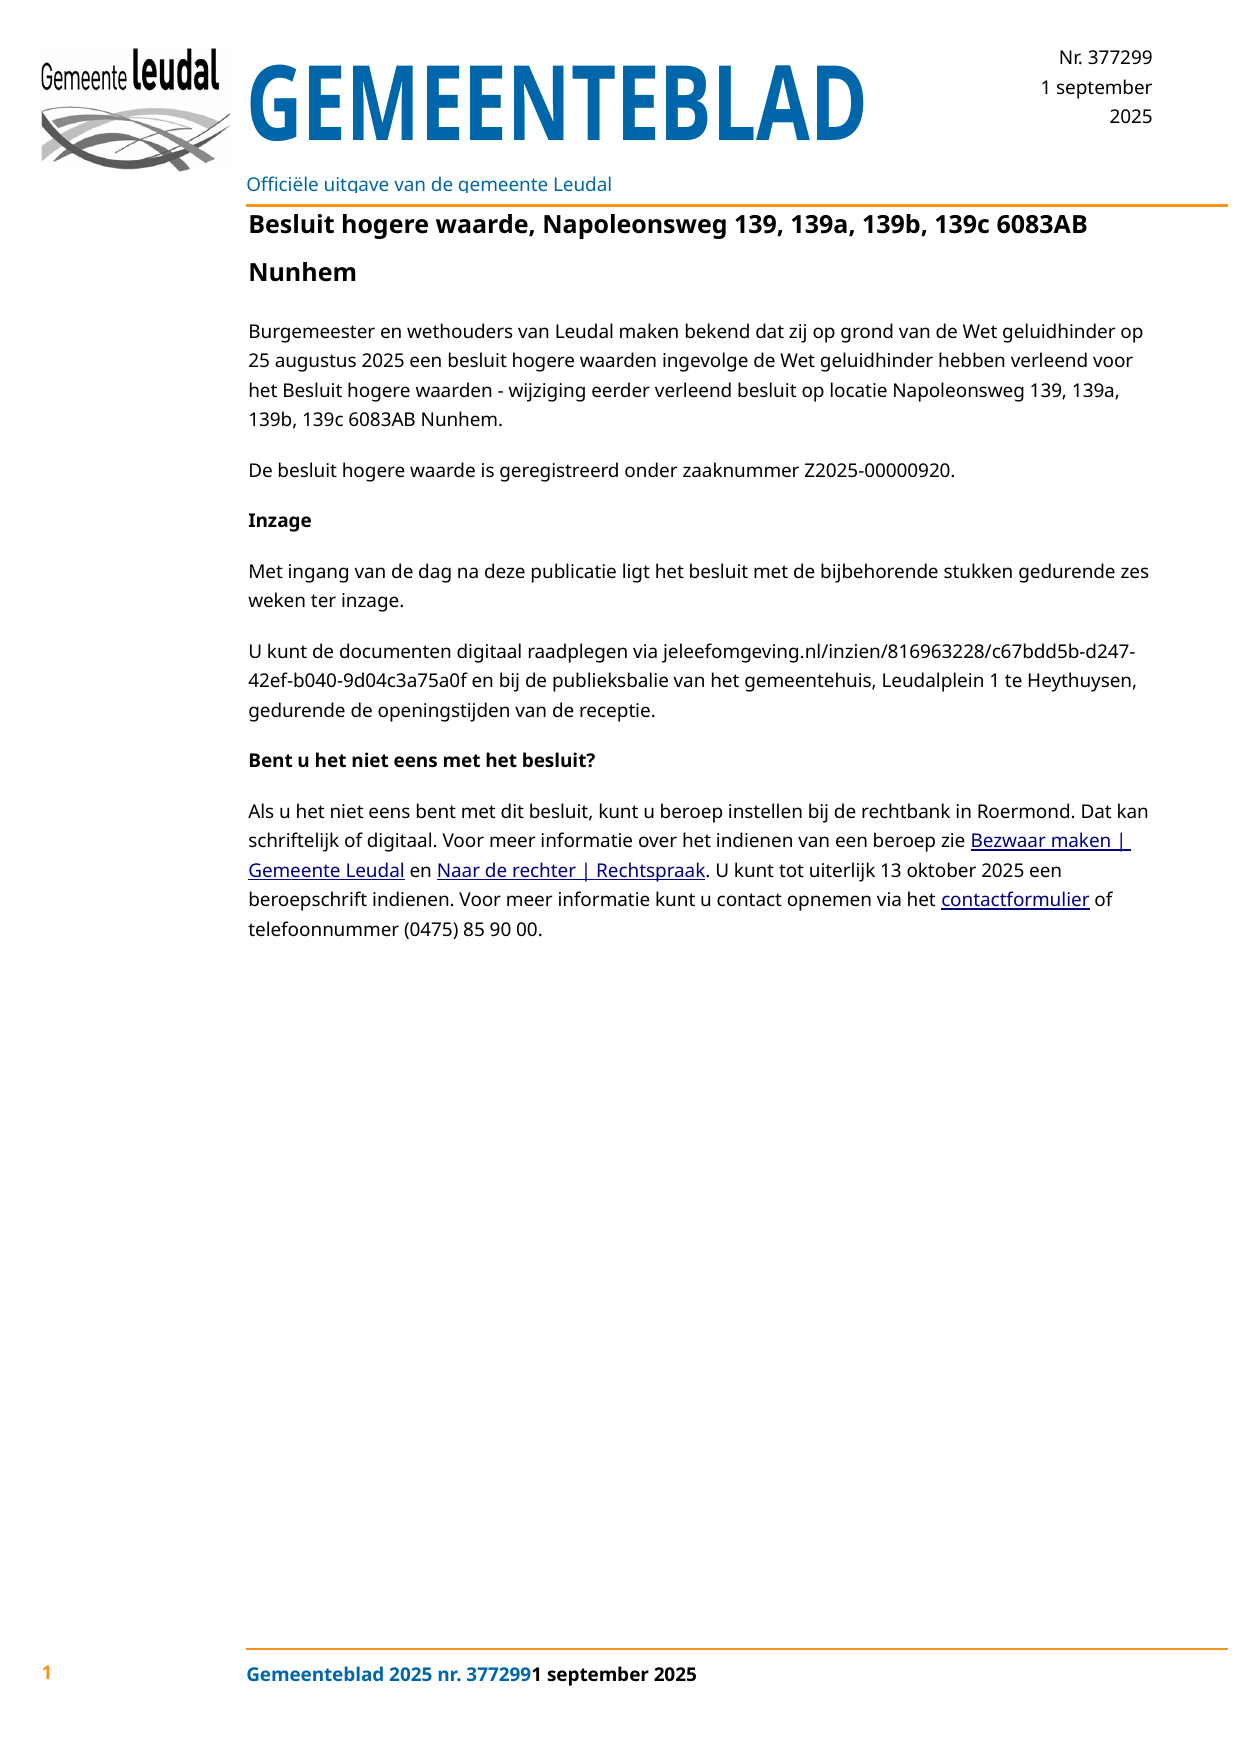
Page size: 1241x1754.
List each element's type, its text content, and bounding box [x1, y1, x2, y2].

text Bent u het niet eens met het besluit? [248, 747, 1152, 773]
text Met ingang van de dag na deze publicatie ligt het besluit met de bijbehorende stukken gedurende zes weken ter inzage. [248, 558, 1152, 613]
text Besluit hogere waarde, Napoleonsweg 139, 139a, 139b, 139c 6083AB Nunhem [248, 207, 1152, 288]
picture [41, 47, 231, 172]
text Inzage [248, 507, 1152, 533]
text De besluit hogere waarde is geregistreerd onder zaaknummer Z2025-00000920. [248, 457, 1152, 483]
text Als u het niet eens bent met dit besluit, kunt u beroep instellen bij de rechtbank in Roermond. Dat kan schriftelijk of digitaal. Voor meer informatie over het indienen van een beroep zie Bezwaar maken | Gemeente Leudal en Naar de rechter | Rechtspraak. U kunt tot uiterlijk 13 oktober 2025 een beroepschrift indienen. Voor meer informatie kunt u contact opnemen via het contactformulier of telefoonnummer (0475) 85 90 00. [248, 798, 1152, 942]
text Burgemeester en wethouders van Leudal maken bekend dat zij op grond van de Wet geluidhinder op 25 augustus 2025 een besluit hogere waarden ingevolge de Wet geluidhinder hebben verleend voor het Besluit hogere waarden - wijziging eerder verleend besluit op locatie Napoleonsweg 139, 139a, 139b, 139c 6083AB Nunhem. [248, 318, 1152, 432]
text U kunt de documenten digitaal raadplegen via jeleefomgeving.nl/inzien/816963228/c67bdd5b-d247-42ef-b040-9d04c3a75a0f en bij de publieksbalie van het gemeentehuis, Leudalplein 1 te Heythuysen, gedurende de openingstijden van de receptie. [248, 638, 1152, 723]
